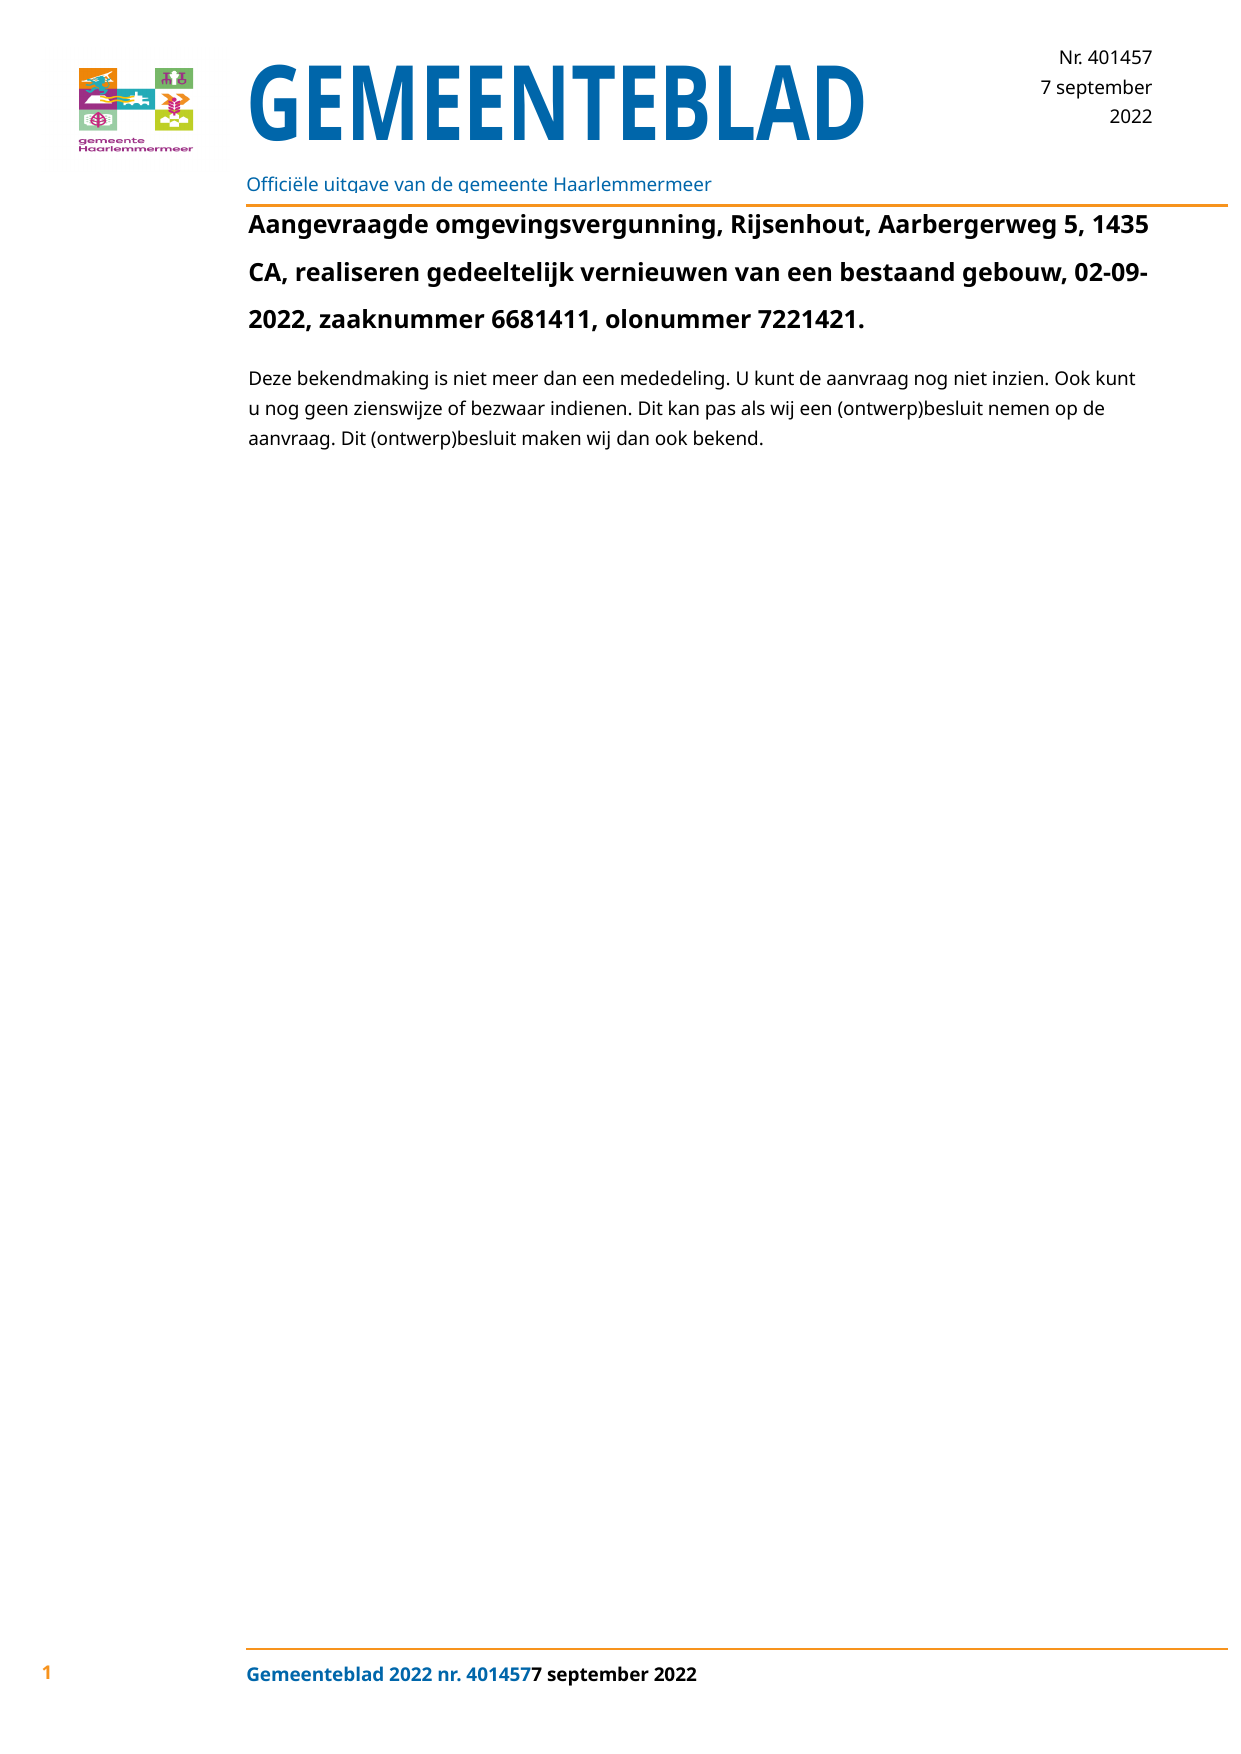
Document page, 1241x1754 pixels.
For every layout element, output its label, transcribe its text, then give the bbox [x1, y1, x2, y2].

text Aangevraagde omgevingsvergunning, Rijsenhout, Aarbergerweg 5, 1435 CA, realiseren gedeeltelijk vernieuwen van een bestaand gebouw, 02-09-2022, zaaknummer 6681411, olonummer 7221421. [248, 207, 1152, 336]
picture [41, 47, 231, 172]
text Deze bekendmaking is niet meer dan een mededeling. U kunt de aanvraag nog niet inzien. Ook kunt u nog geen zienswijze of bezwaar indienen. Dit kan pas als wij een (ontwerp)besluit nemen op de aanvraag. Dit (ontwerp)besluit maken wij dan ook bekend. [248, 366, 1152, 450]
